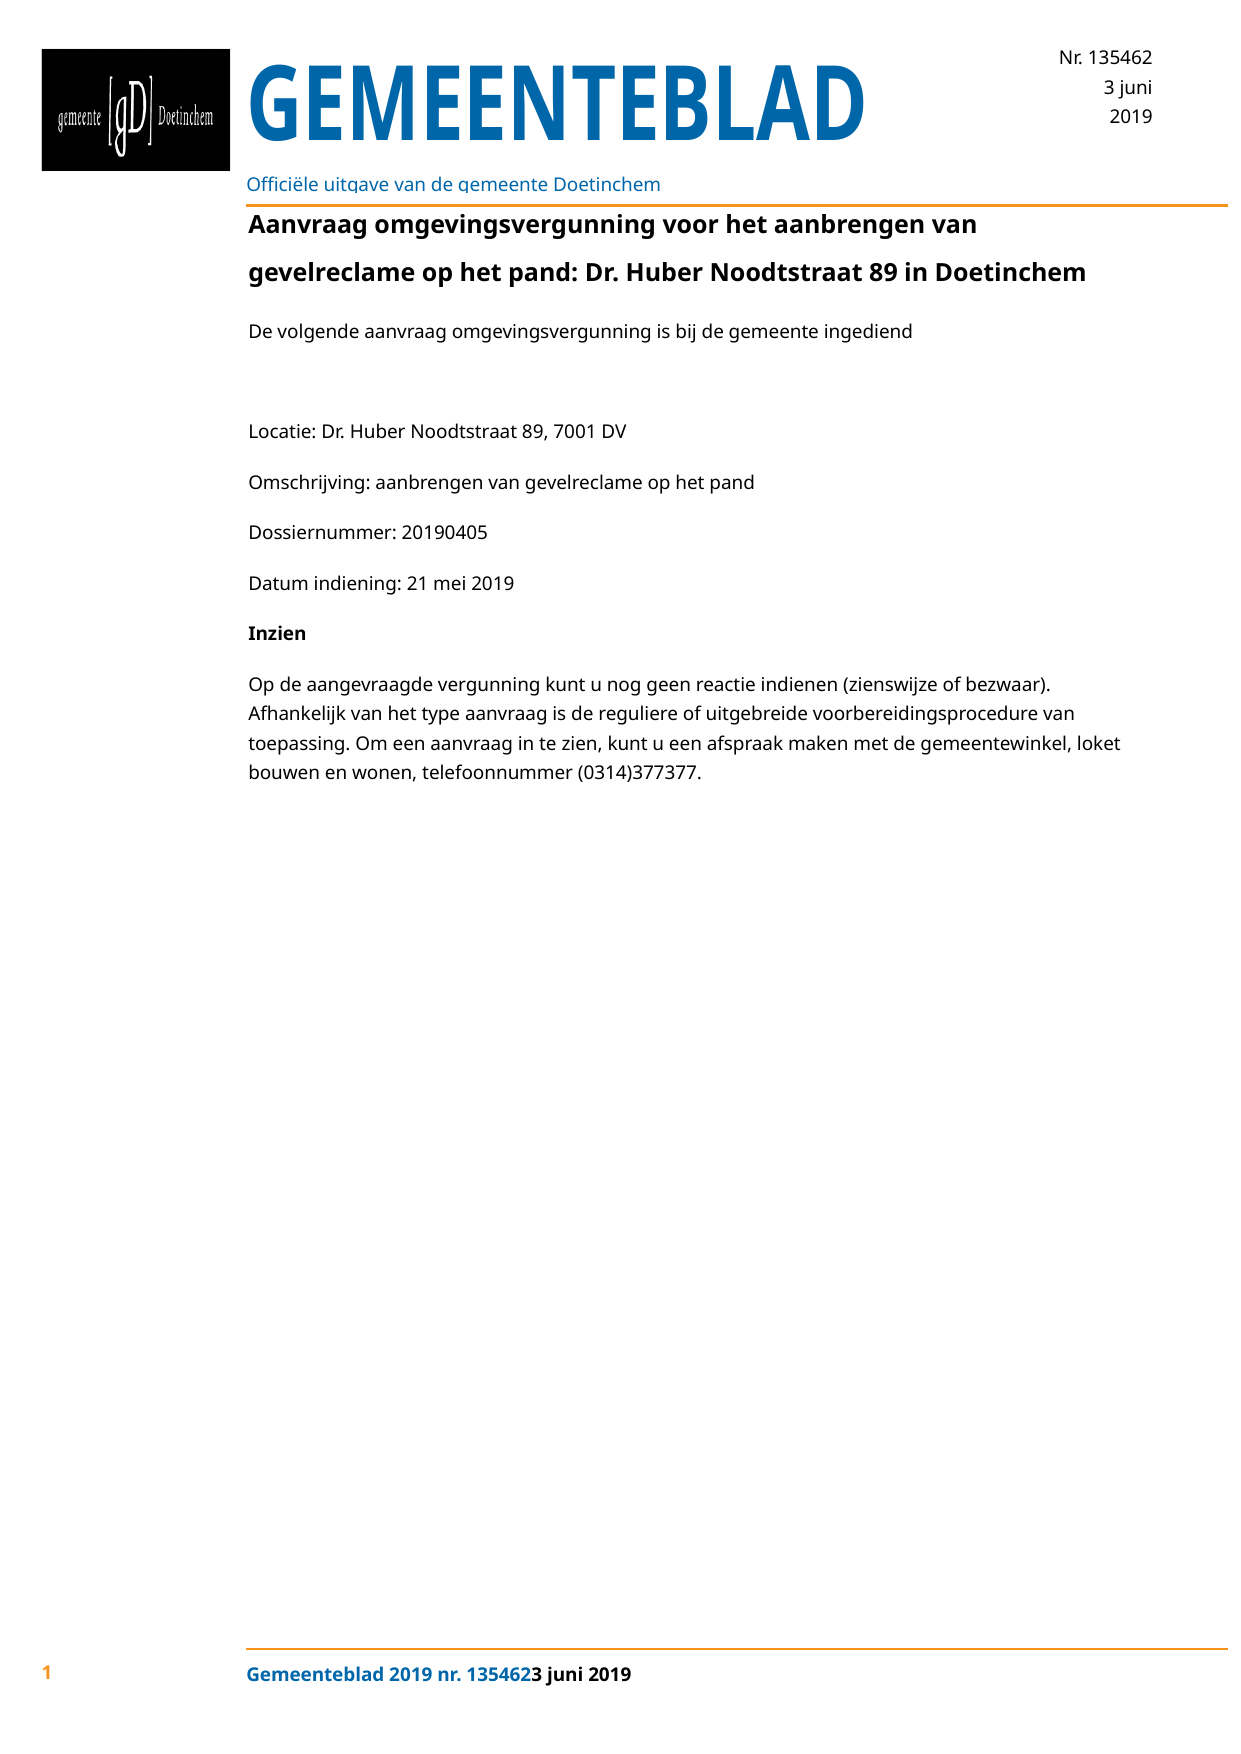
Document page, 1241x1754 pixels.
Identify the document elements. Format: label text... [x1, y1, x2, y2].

text Inzien [248, 620, 1152, 646]
picture [41, 47, 231, 172]
text Dossiernummer: 20190405 [248, 519, 1152, 545]
text Datum indiening: 21 mei 2019 [248, 570, 1152, 596]
text Aanvraag omgevingsvergunning voor het aanbrengen van gevelreclame op het pand: Dr. Huber Noodtstraat 89 in Doetinchem [248, 207, 1152, 288]
text Locatie: Dr. Huber Noodtstraat 89, 7001 DV [248, 419, 1152, 444]
text De volgende aanvraag omgevingsvergunning is bij de gemeente ingediend [248, 318, 1152, 344]
text Op de aangevraagde vergunning kunt u nog geen reactie indienen (zienswijze of bezwaar). Afhankelijk van het type aanvraag is de reguliere of uitgebreide voorbereidingsprocedure van toepassing. Om een aanvraag in te zien, kunt u een afspraak maken met de gemeentewinkel, loket bouwen en wonen, telefoonnummer (0314)377377. [248, 671, 1152, 785]
text Omschrijving: aanbrengen van gevelreclame op het pand [248, 469, 1152, 495]
